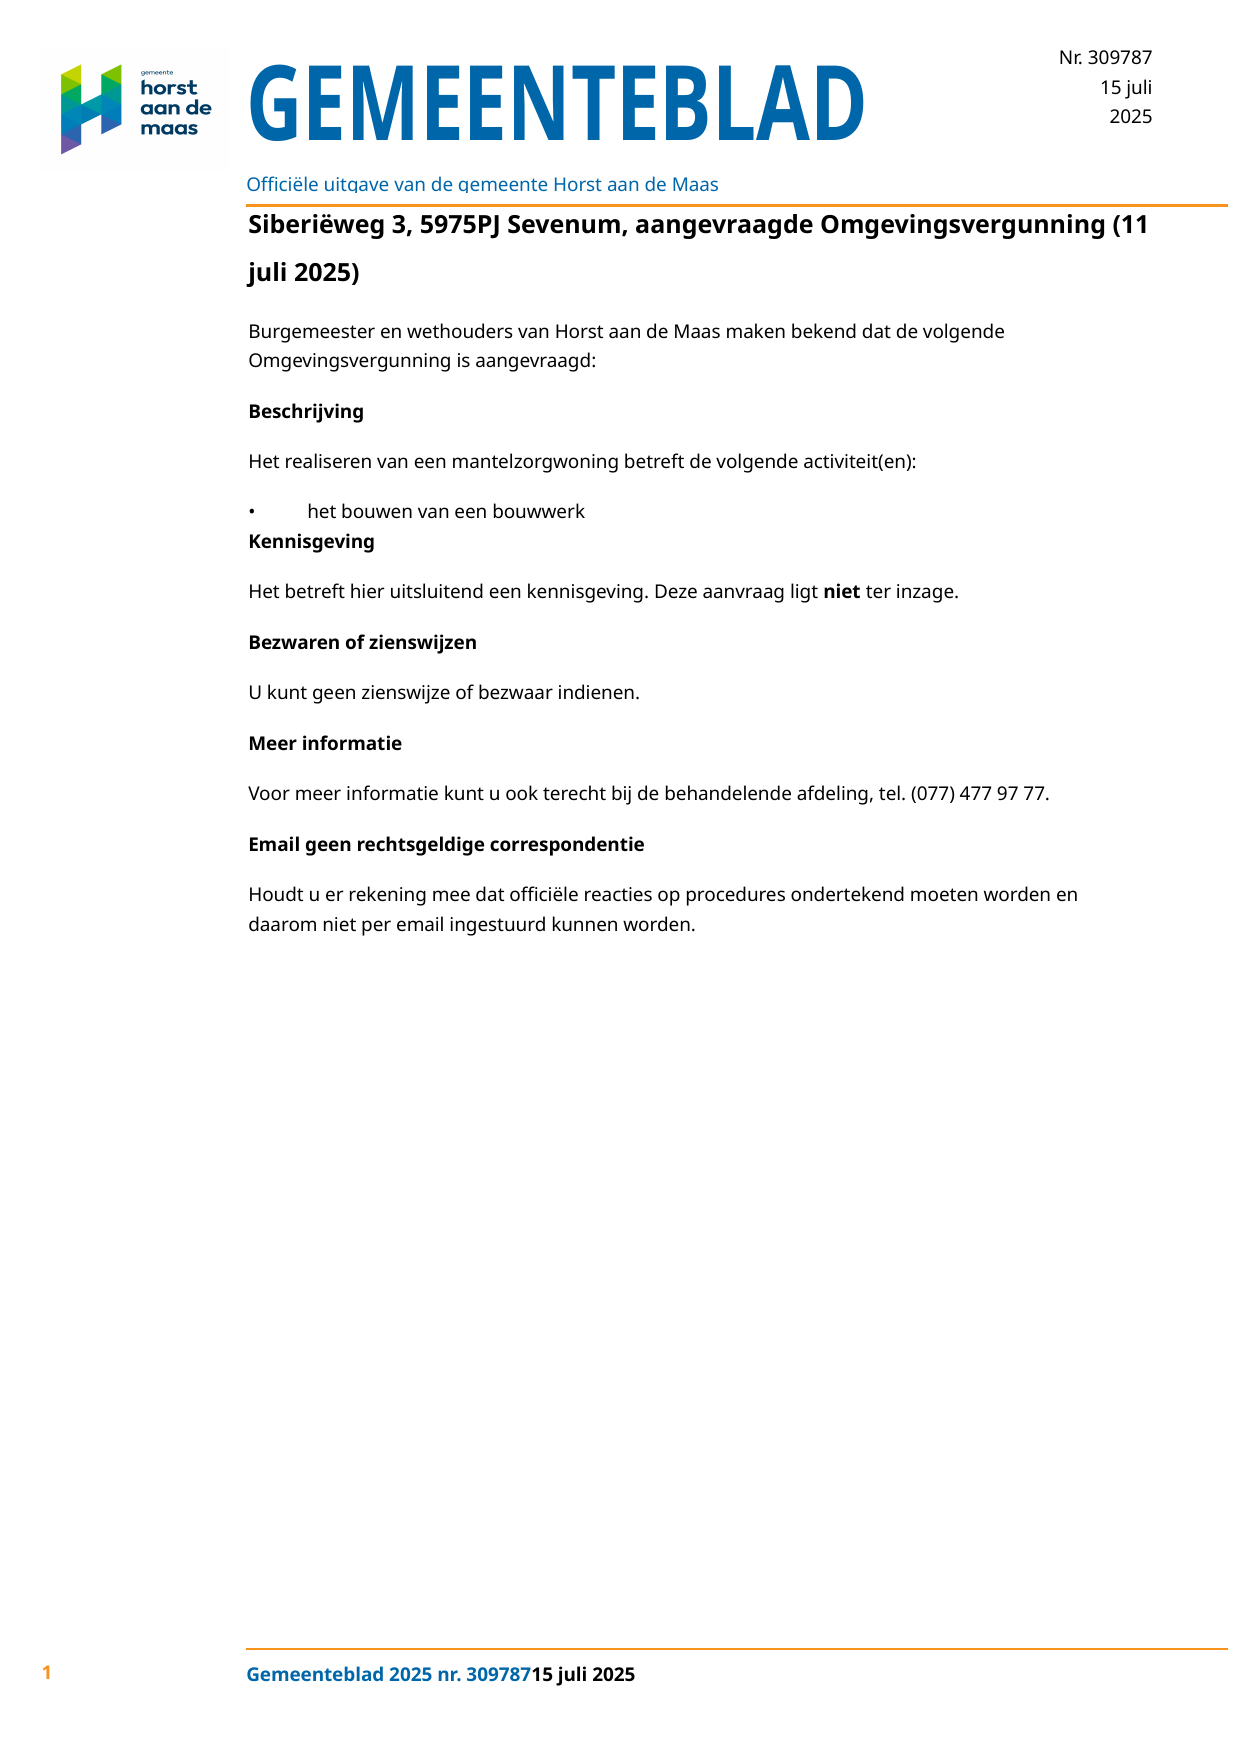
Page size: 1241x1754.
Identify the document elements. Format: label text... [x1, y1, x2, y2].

text Houdt u er rekening mee dat officiële reacties op procedures ondertekend moeten worden en daarom niet per email ingestuurd kunnen worden. [248, 881, 1152, 937]
text Meer informatie [248, 730, 1152, 756]
list het bouwen van een bouwwerk [248, 499, 1152, 524]
text Beschrijving [248, 398, 1152, 424]
text Siberiëweg 3, 5975PJ Sevenum, aangevraagde Omgevingsvergunning (11 juli 2025) [248, 207, 1152, 288]
text Het betreft hier uitsluitend een kennisgeving. Deze aanvraag ligt niet ter inzage. [248, 579, 1152, 604]
text Email geen rechtsgeldige correspondentie [248, 831, 1152, 857]
text Voor meer informatie kunt u ook terecht bij de behandelende afdeling, tel. (077) 477 97 77. [248, 780, 1152, 806]
text Burgemeester en wethouders van Horst aan de Maas maken bekend dat de volgende Omgevingsvergunning is aangevraagd: [248, 318, 1152, 373]
text Kennisgeving [248, 528, 1152, 554]
text Bezwaren of zienswijzen [248, 629, 1152, 655]
text Het realiseren van een mantelzorgwoning betreft de volgende activiteit(en): [248, 448, 1152, 474]
picture [41, 47, 231, 172]
text U kunt geen zienswijze of bezwaar indienen. [248, 679, 1152, 705]
